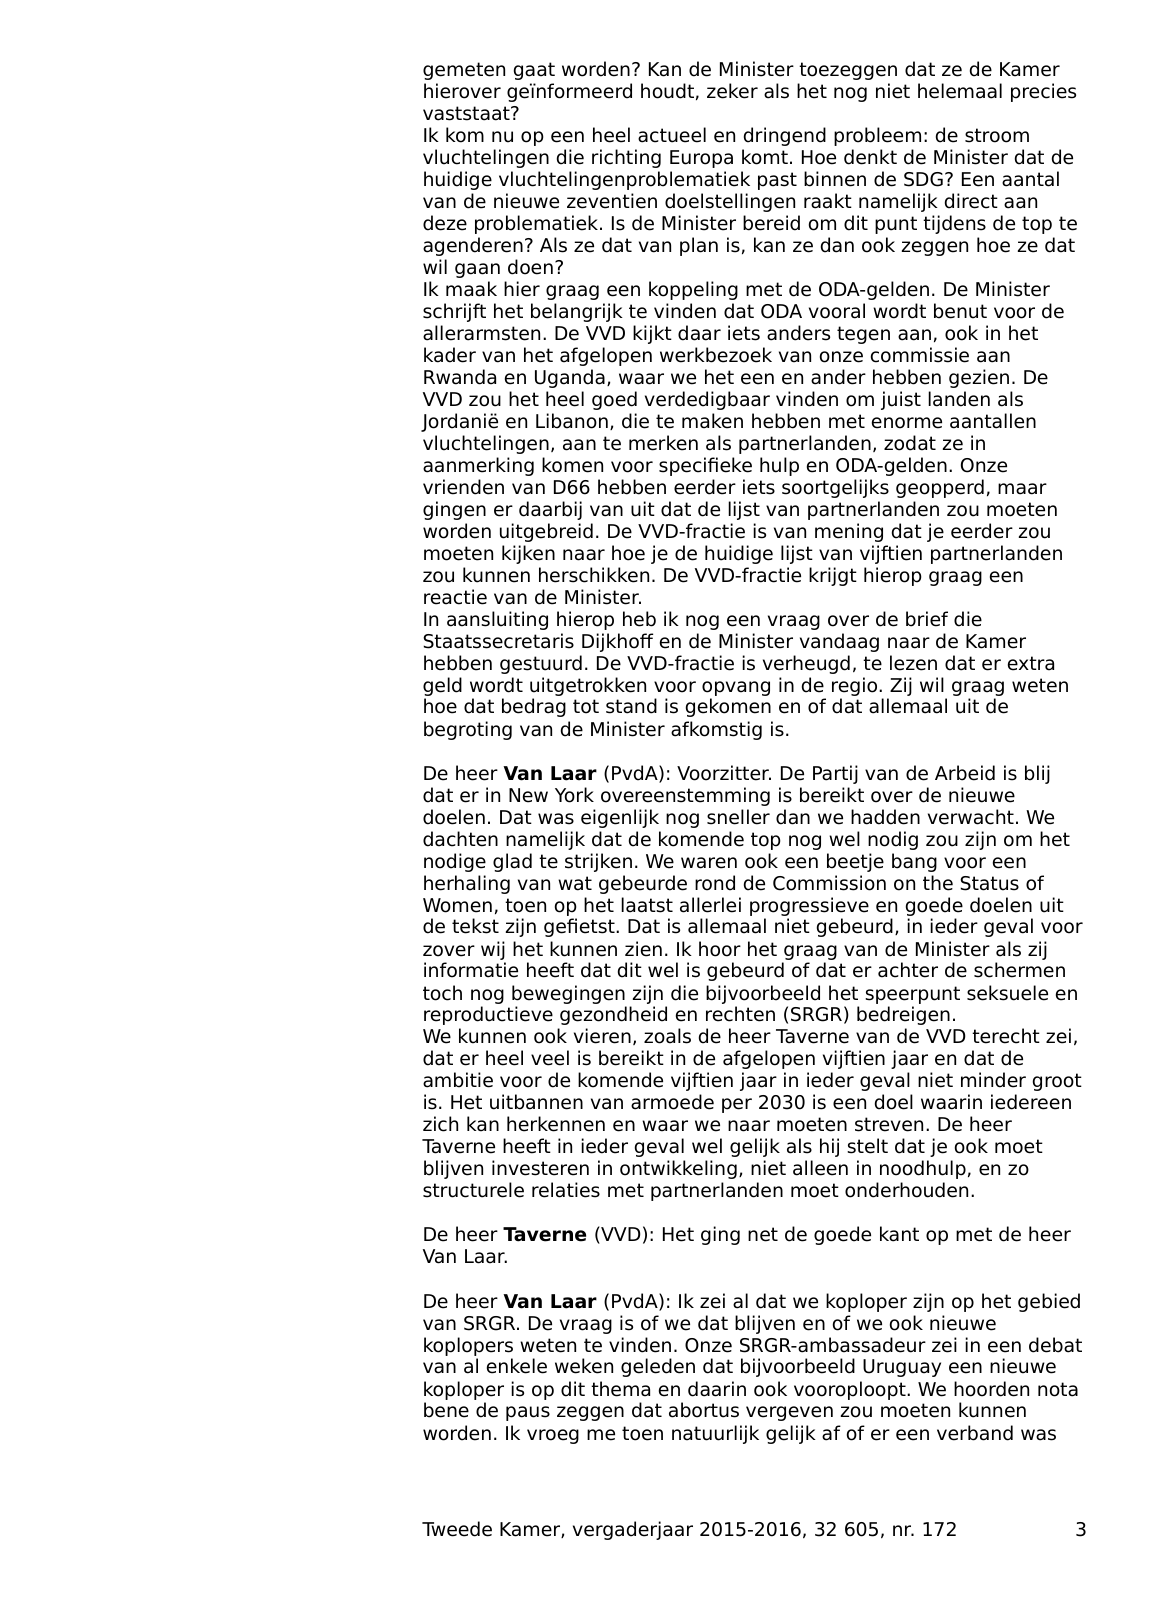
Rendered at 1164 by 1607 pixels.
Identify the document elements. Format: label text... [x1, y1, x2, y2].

text De heer Taverne (VVD): Het ging net de goede kant op met de heer Van Laar. [422, 1224, 1087, 1268]
text Ik kom nu op een heel actueel en dringend probleem: de stroom vluchtelingen die richting Europa komt. Hoe denkt de Minister dat de huidige vluchtelingenproblematiek past binnen de SDG? Een aantal van de nieuwe zeventien doelstellingen raakt namelijk direct aan deze problematiek. Is de Minister bereid om dit punt tijdens de top te agenderen? Als ze dat van plan is, kan ze dan ook zeggen hoe ze dat wil gaan doen? [422, 125, 1087, 279]
text gemeten gaat worden? Kan de Minister toezeggen dat ze de Kamer hierover geïnformeerd houdt, zeker als het nog niet helemaal precies vaststaat? [422, 59, 1087, 125]
text De heer Van Laar (PvdA): Ik zei al dat we koploper zijn op het gebied van SRGR. De vraag is of we dat blijven en of we ook nieuwe koplopers weten te vinden. Onze SRGR-ambassadeur zei in een debat van al enkele weken geleden dat bijvoorbeeld Uruguay een nieuwe koploper is op dit thema en daarin ook vooroploopt. We hoorden nota bene de paus zeggen dat abortus vergeven zou moeten kunnen worden. Ik vroeg me toen natuurlijk gelijk af of er een verband was [422, 1291, 1087, 1444]
text De heer Van Laar (PvdA): Voorzitter. De Partij van de Arbeid is blij dat er in New York overeenstemming is bereikt over de nieuwe doelen. Dat was eigenlijk nog sneller dan we hadden verwacht. We dachten namelijk dat de komende top nog wel nodig zou zijn om het nodige glad te strijken. We waren ook een beetje bang voor een herhaling van wat gebeurde rond de Commission on the Status of Women, toen op het laatst allerlei progressieve en goede doelen uit de tekst zijn gefietst. Dat is allemaal niet gebeurd, in ieder geval voor zover wij het kunnen zien. Ik hoor het graag van de Minister als zij informatie heeft dat dit wel is gebeurd of dat er achter de schermen toch nog bewegingen zijn die bijvoorbeeld het speerpunt seksuele en reproductieve gezondheid en rechten (SRGR) bedreigen. [422, 763, 1087, 1026]
text Ik maak hier graag een koppeling met de ODA-gelden. De Minister schrijft het belangrijk te vinden dat ODA vooral wordt benut voor de allerarmsten. De VVD kijkt daar iets anders tegen aan, ook in het kader van het afgelopen werkbezoek van onze commissie aan Rwanda en Uganda, waar we het een en ander hebben gezien. De VVD zou het heel goed verdedigbaar vinden om juist landen als Jordanië en Libanon, die te maken hebben met enorme aantallen vluchtelingen, aan te merken als partnerlanden, zodat ze in aanmerking komen voor specifieke hulp en ODA-gelden. Onze vrienden van D66 hebben eerder iets soortgelijks geopperd, maar gingen er daarbij van uit dat de lijst van partnerlanden zou moeten worden uitgebreid. De VVD-fractie is van mening dat je eerder zou moeten kijken naar hoe je de huidige lijst van vijftien partnerlanden zou kunnen herschikken. De VVD-fractie krijgt hierop graag een reactie van de Minister. [422, 279, 1087, 608]
text We kunnen ook vieren, zoals de heer Taverne van de VVD terecht zei, dat er heel veel is bereikt in de afgelopen vijftien jaar en dat de ambitie voor de komende vijftien jaar in ieder geval niet minder groot is. Het uitbannen van armoede per 2030 is een doel waarin iedereen zich kan herkennen en waar we naar moeten streven. De heer Taverne heeft in ieder geval wel gelijk als hij stelt dat je ook moet blijven investeren in ontwikkeling, niet alleen in noodhulp, en zo structurele relaties met partnerlanden moet onderhouden. [422, 1026, 1087, 1202]
text In aansluiting hierop heb ik nog een vraag over de brief die Staatssecretaris Dijkhoff en de Minister vandaag naar de Kamer hebben gestuurd. De VVD-fractie is verheugd, te lezen dat er extra geld wordt uitgetrokken voor opvang in de regio. Zij wil graag weten hoe dat bedrag tot stand is gekomen en of dat allemaal uit de begroting van de Minister afkomstig is. [422, 608, 1087, 740]
